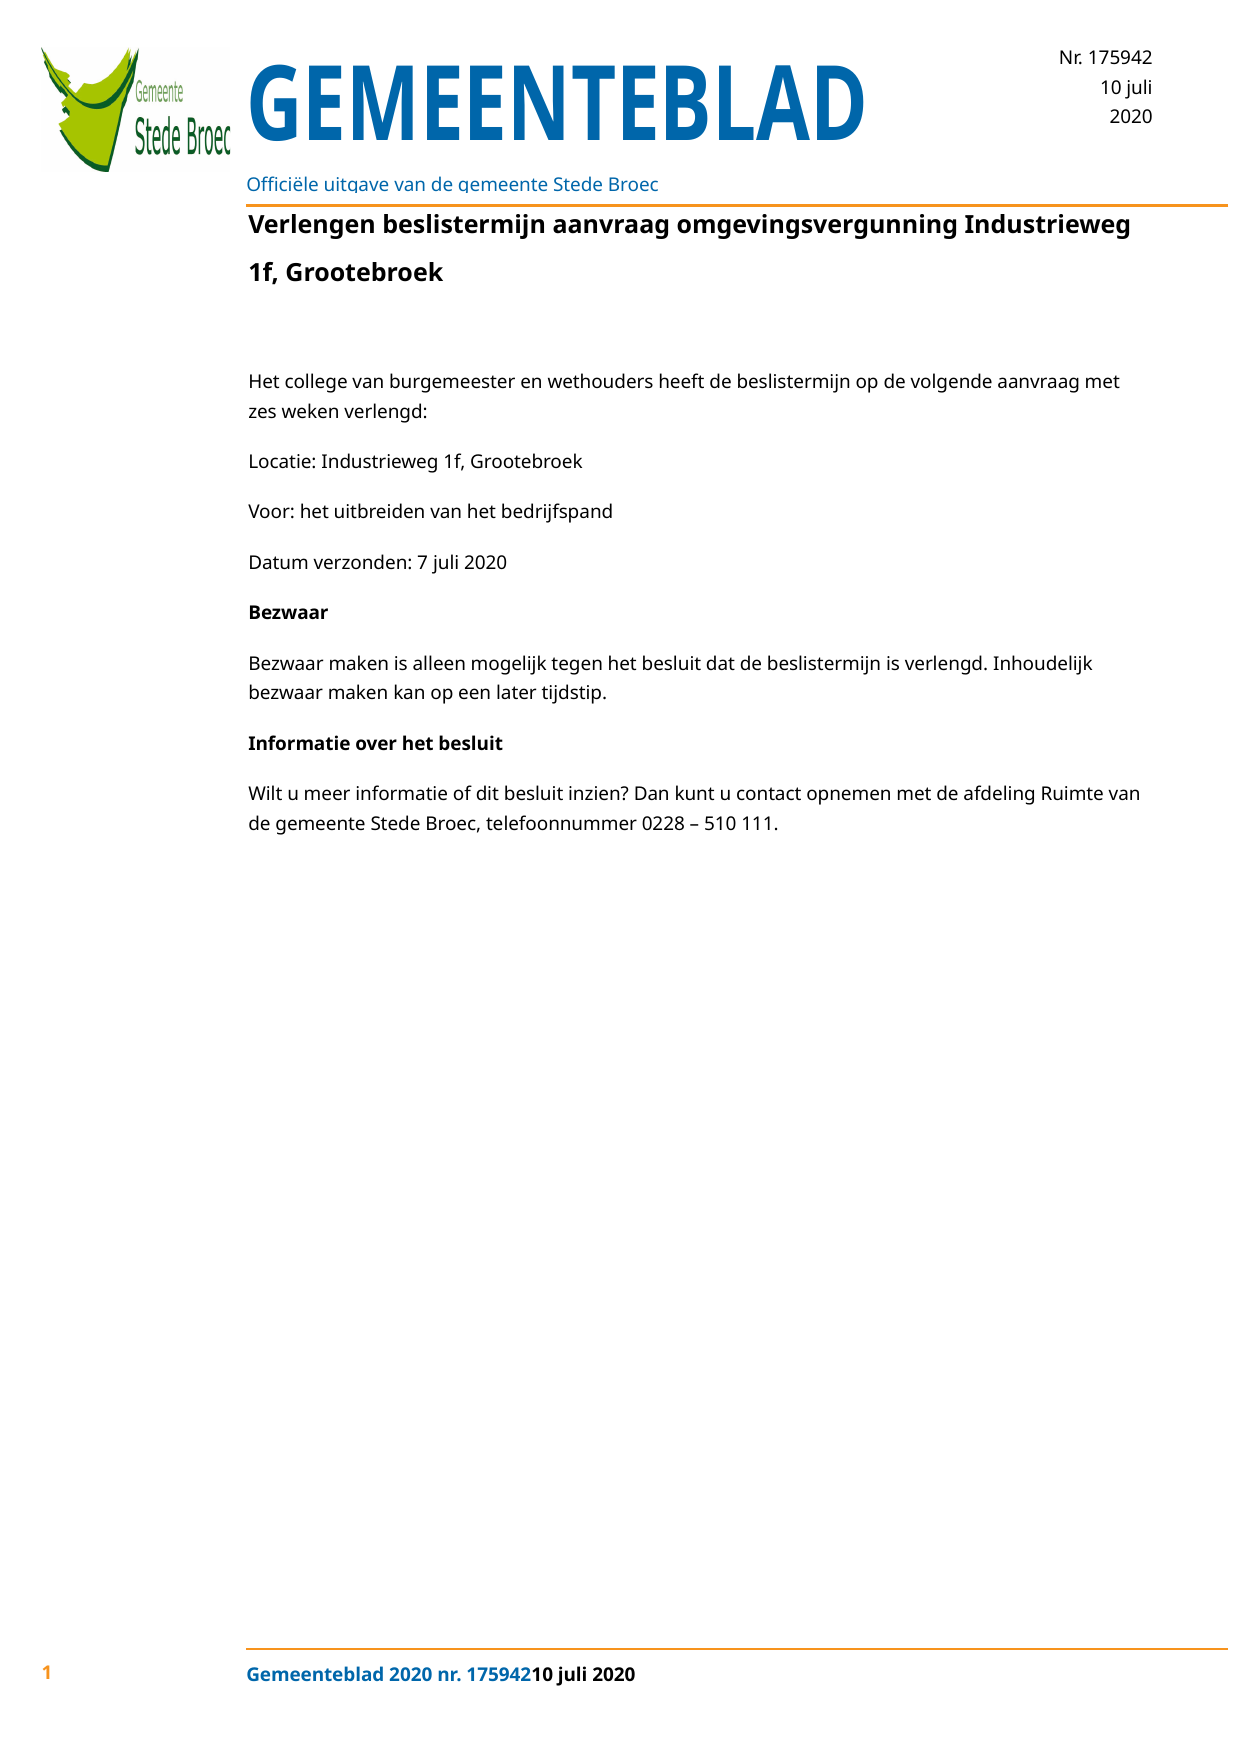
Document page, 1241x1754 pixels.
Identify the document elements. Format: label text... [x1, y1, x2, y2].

text Locatie: Industrieweg 1f, Grootebroek [248, 448, 1152, 474]
text Verlengen beslistermijn aanvraag omgevingsvergunning Industrieweg 1f, Grootebroek [248, 207, 1152, 288]
text Bezwaar [248, 599, 1152, 625]
text Het college van burgemeester en wethouders heeft de beslistermijn op de volgende aanvraag met zes weken verlengd: [248, 368, 1152, 424]
text Datum verzonden: 7 juli 2020 [248, 549, 1152, 575]
picture [41, 47, 231, 172]
text Informatie over het besluit [248, 730, 1152, 756]
text Voor: het uitbreiden van het bedrijfspand [248, 499, 1152, 524]
text Bezwaar maken is alleen mogelijk tegen het besluit dat de beslistermijn is verlengd. Inhoudelijk bezwaar maken kan op een later tijdstip. [248, 650, 1152, 705]
text Wilt u meer informatie of dit besluit inzien? Dan kunt u contact opnemen met de afdeling Ruimte van de gemeente Stede Broec, telefoonnummer 0228 – 510 111. [248, 780, 1152, 836]
